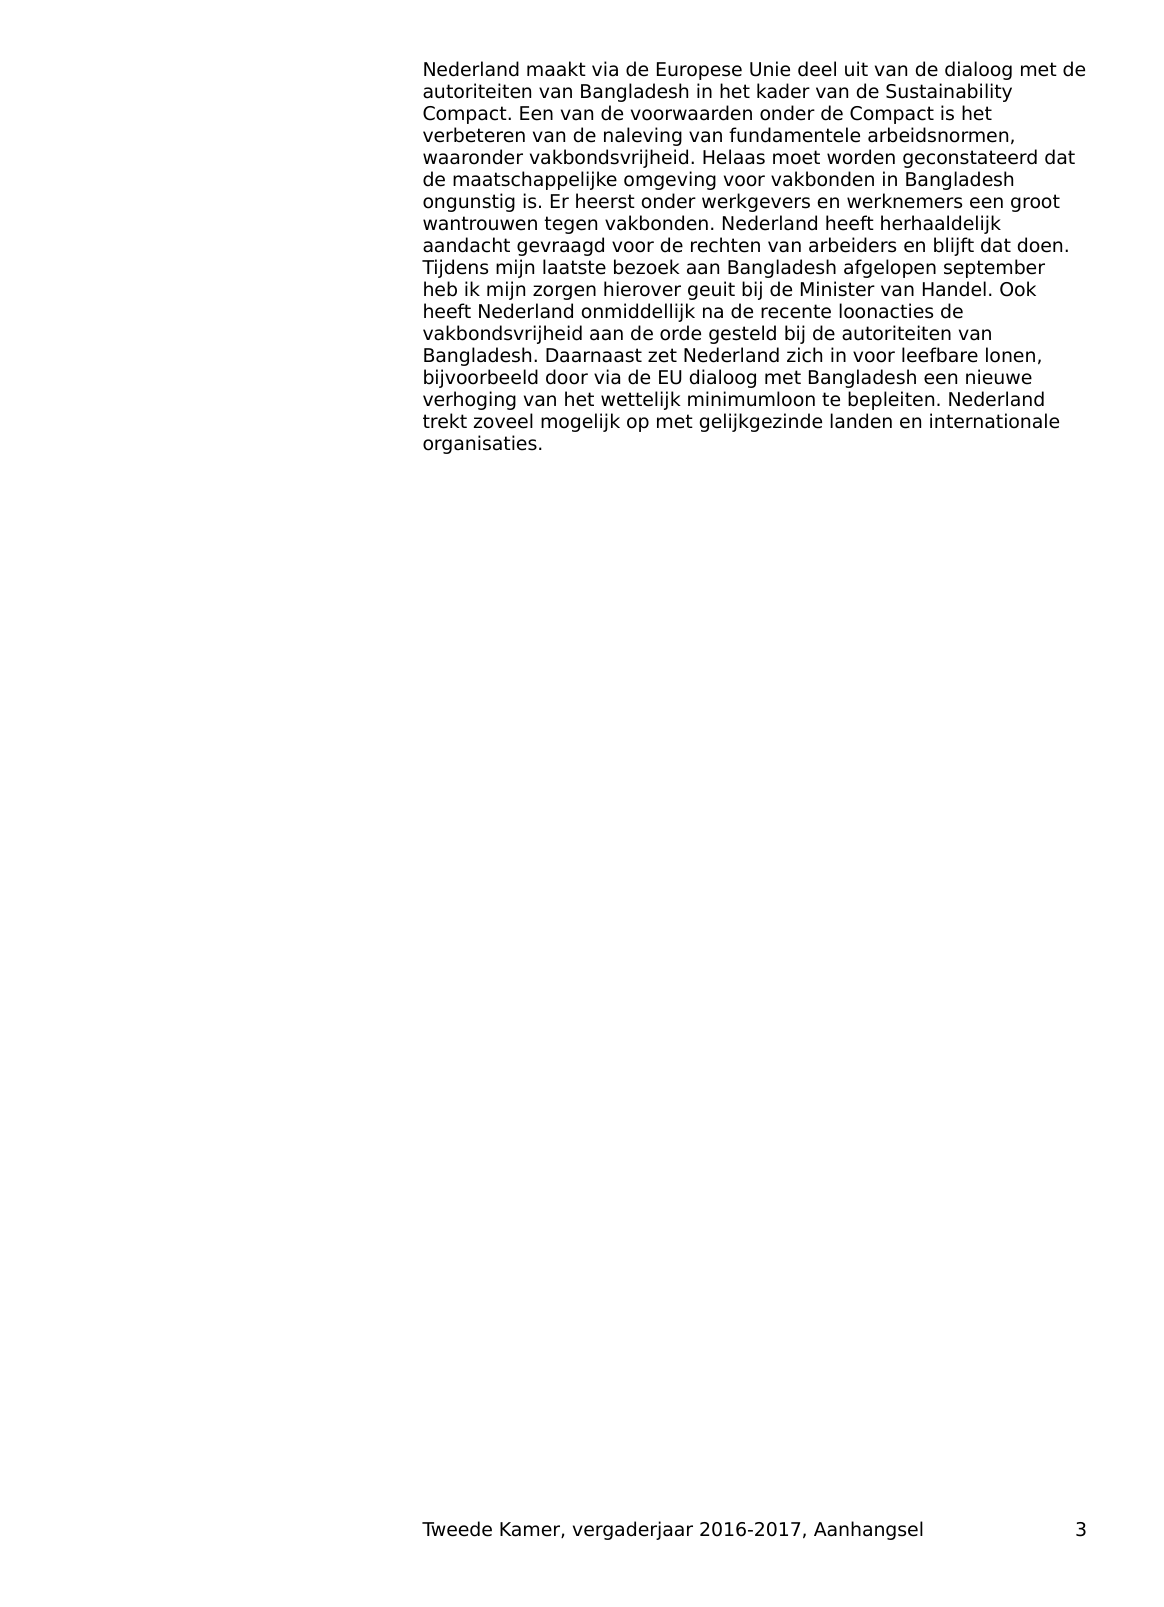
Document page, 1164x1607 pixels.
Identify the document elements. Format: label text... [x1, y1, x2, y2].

text Nederland maakt via de Europese Unie deel uit van de dialoog met de autoriteiten van Bangladesh in het kader van de Sustainability Compact. Een van de voorwaarden onder de Compact is het verbeteren van de naleving van fundamentele arbeidsnormen, waaronder vakbondsvrijheid. Helaas moet worden geconstateerd dat de maatschappelijke omgeving voor vakbonden in Bangladesh ongunstig is. Er heerst onder werkgevers en werknemers een groot wantrouwen tegen vakbonden. Nederland heeft herhaaldelijk aandacht gevraagd voor de rechten van arbeiders en blijft dat doen. Tijdens mijn laatste bezoek aan Bangladesh afgelopen september heb ik mijn zorgen hierover geuit bij de Minister van Handel. Ook heeft Nederland onmiddellijk na de recente loonacties de vakbondsvrijheid aan de orde gesteld bij de autoriteiten van Bangladesh. Daarnaast zet Nederland zich in voor leefbare lonen, bijvoorbeeld door via de EU dialoog met Bangladesh een nieuwe verhoging van het wettelijk minimumloon te bepleiten. Nederland trekt zoveel mogelijk op met gelijkgezinde landen en internationale organisaties. [422, 59, 1087, 455]
